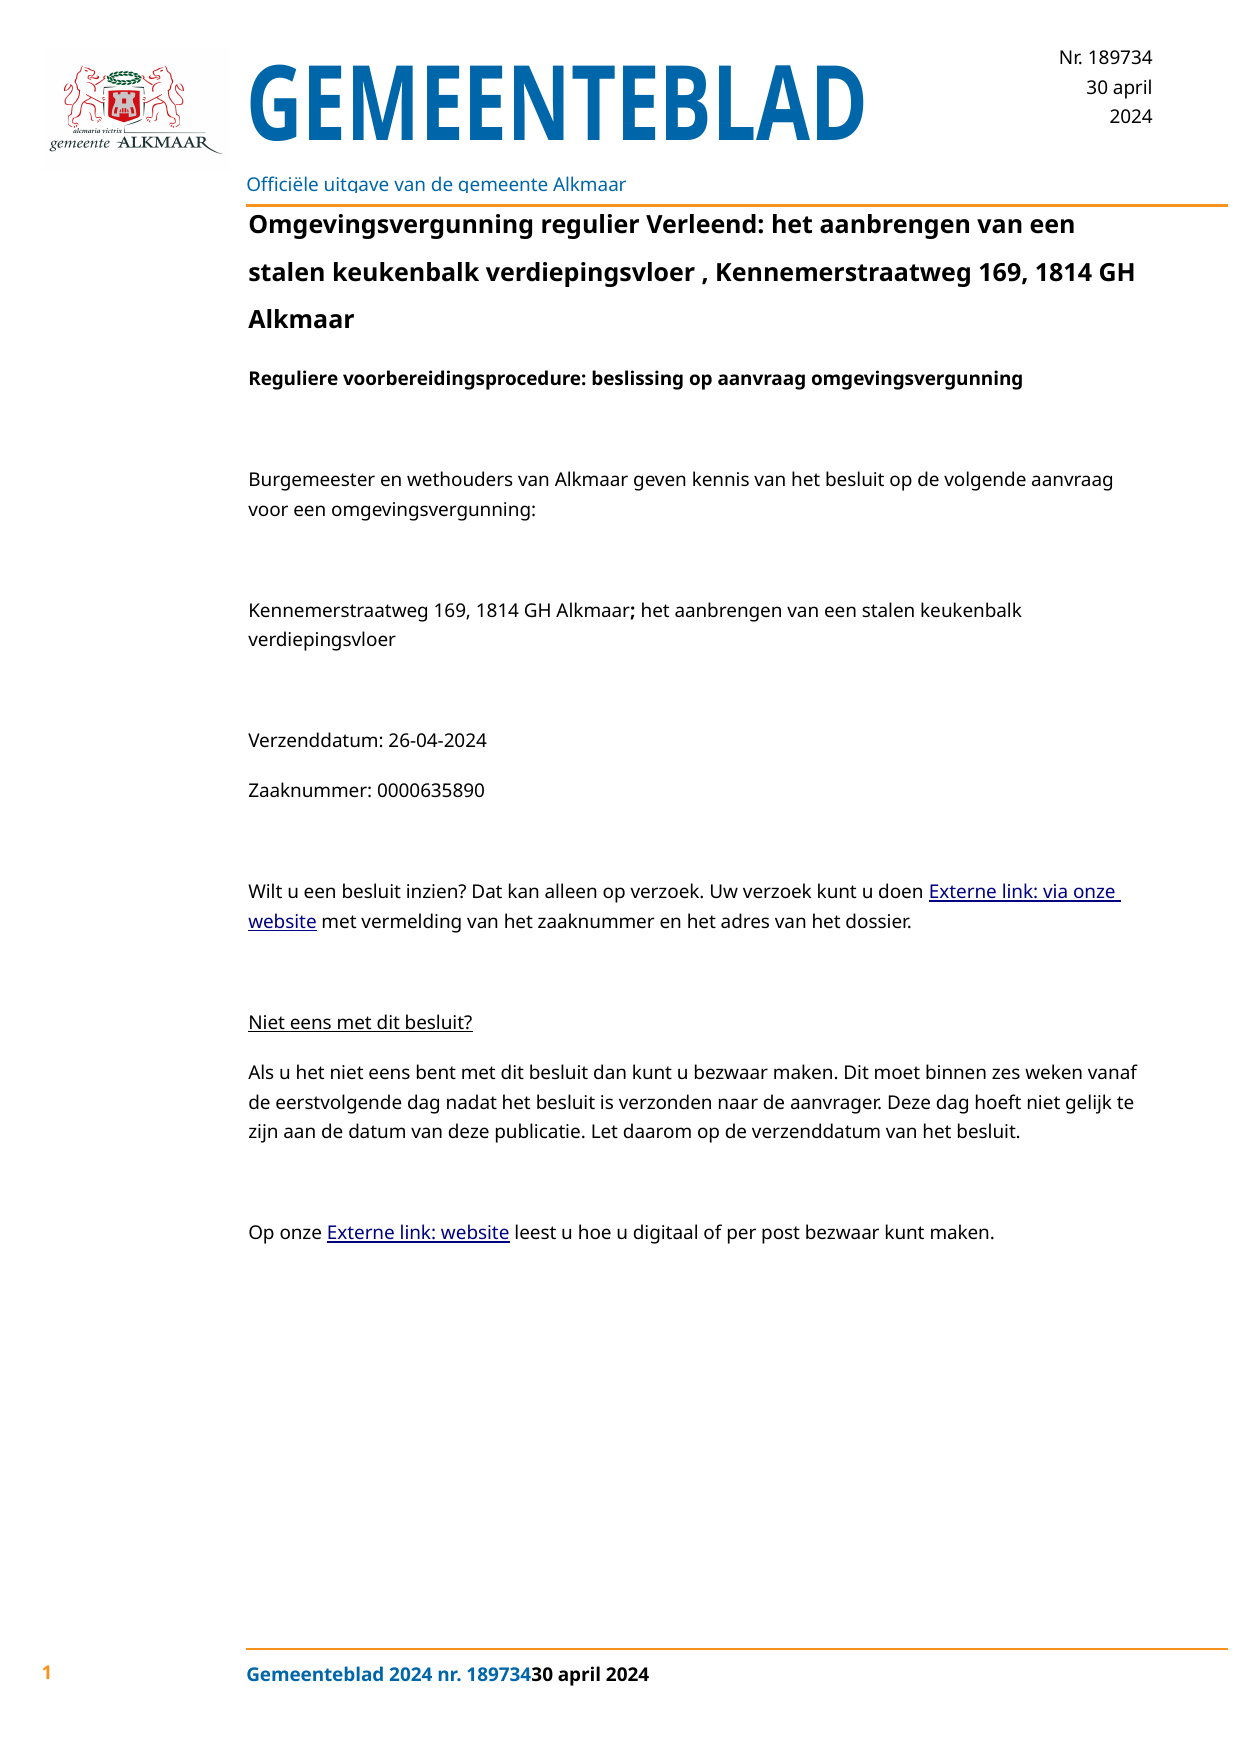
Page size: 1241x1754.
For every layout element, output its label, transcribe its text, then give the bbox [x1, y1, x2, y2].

text Niet eens met dit besluit? [248, 1009, 1152, 1034]
text Zaaknummer: 0000635890 [248, 778, 1152, 803]
text Wilt u een besluit inzien? Dat kan alleen op verzoek. Uw verzoek kunt u doen Externe link: via onze website met vermelding van het zaaknummer en het adres van het dossier. [248, 878, 1152, 934]
text Burgemeester en wethouders van Alkmaar geven kennis van het besluit op de volgende aanvraag voor een omgevingsvergunning: [248, 466, 1152, 522]
text Op onze Externe link: website leest u hoe u digitaal of per post bezwaar kunt maken. [248, 1219, 1152, 1245]
text Als u het niet eens bent met dit besluit dan kunt u bezwaar maken. Dit moet binnen zes weken vanaf de eerstvolgende dag nadat het besluit is verzonden naar de aanvrager. Deze dag hoeft niet gelijk te zijn aan de datum van deze publicatie. Let daarom op de verzenddatum van het besluit. [248, 1059, 1152, 1144]
text Reguliere voorbereidingsprocedure: beslissing op aanvraag omgevingsvergunning [248, 366, 1152, 391]
text Kennemerstraatweg 169, 1814 GH Alkmaar; het aanbrengen van een stalen keukenbalk verdiepingsvloer [248, 597, 1152, 652]
text Omgevingsvergunning regulier Verleend: het aanbrengen van een stalen keukenbalk verdiepingsvloer , Kennemerstraatweg 169, 1814 GH Alkmaar [248, 207, 1152, 336]
picture [41, 47, 231, 172]
text Verzenddatum: 26-04-2024 [248, 727, 1152, 753]
